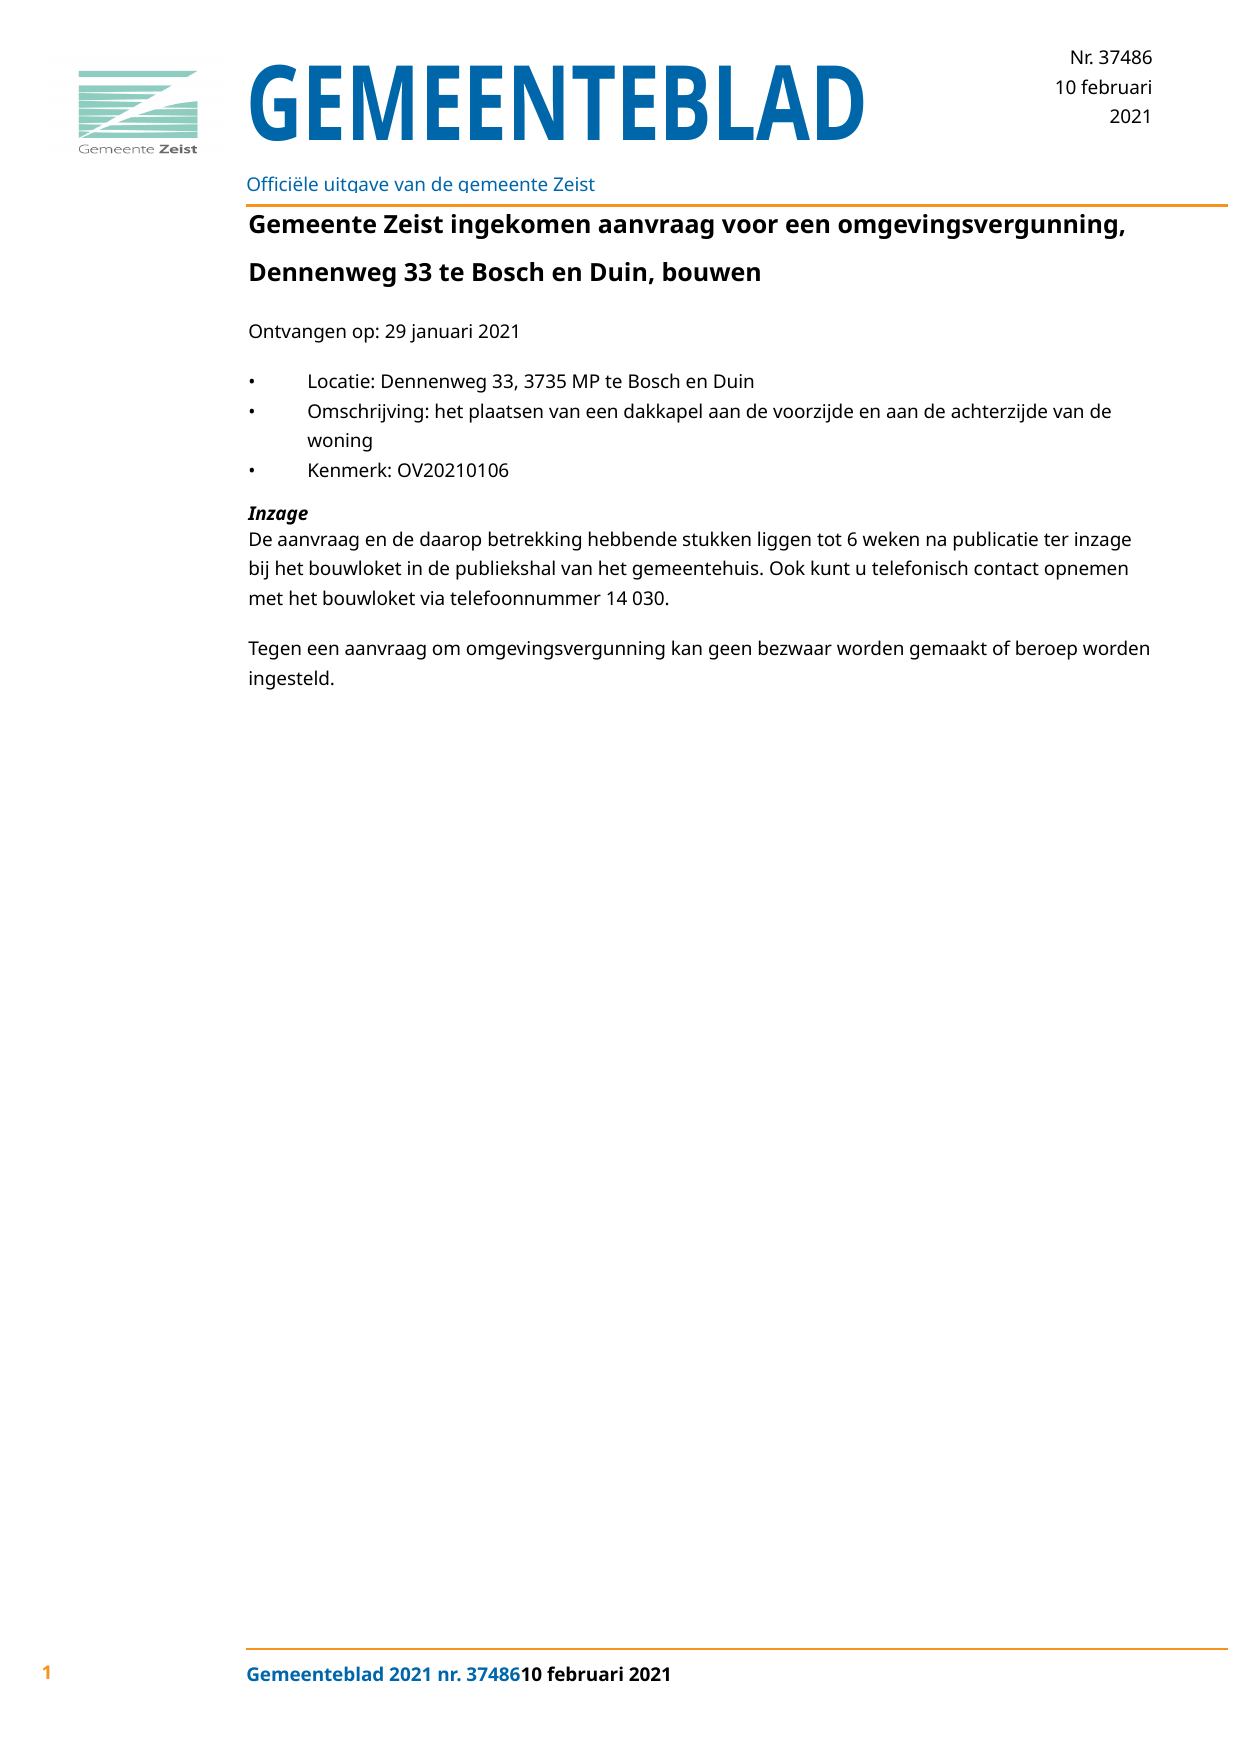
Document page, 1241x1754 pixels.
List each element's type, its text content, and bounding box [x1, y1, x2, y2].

text Ontvangen op: 29 januari 2021 [248, 318, 1152, 344]
text Inzage [248, 500, 1152, 526]
picture [41, 47, 231, 172]
text Tegen een aanvraag om omgevingsvergunning kan geen bezwaar worden gemaakt of beroep worden ingesteld. [248, 636, 1152, 691]
text De aanvraag en de daarop betrekking hebbende stukken liggen tot 6 weken na publicatie ter inzage bij het bouwloket in de publiekshal van het gemeentehuis. Ook kunt u telefonisch contact opnemen met het bouwloket via telefoonnummer 14 030. [248, 526, 1152, 611]
list Kenmerk: OV20210106 [248, 457, 1152, 483]
text Gemeente Zeist ingekomen aanvraag voor een omgevingsvergunning, Dennenweg 33 te Bosch en Duin, bouwen [248, 207, 1152, 288]
list Omschrijving: het plaatsen van een dakkapel aan de voorzijde en aan de achterzijde van de woning [248, 398, 1152, 453]
list Locatie: Dennenweg 33, 3735 MP te Bosch en Duin [248, 368, 1152, 394]
